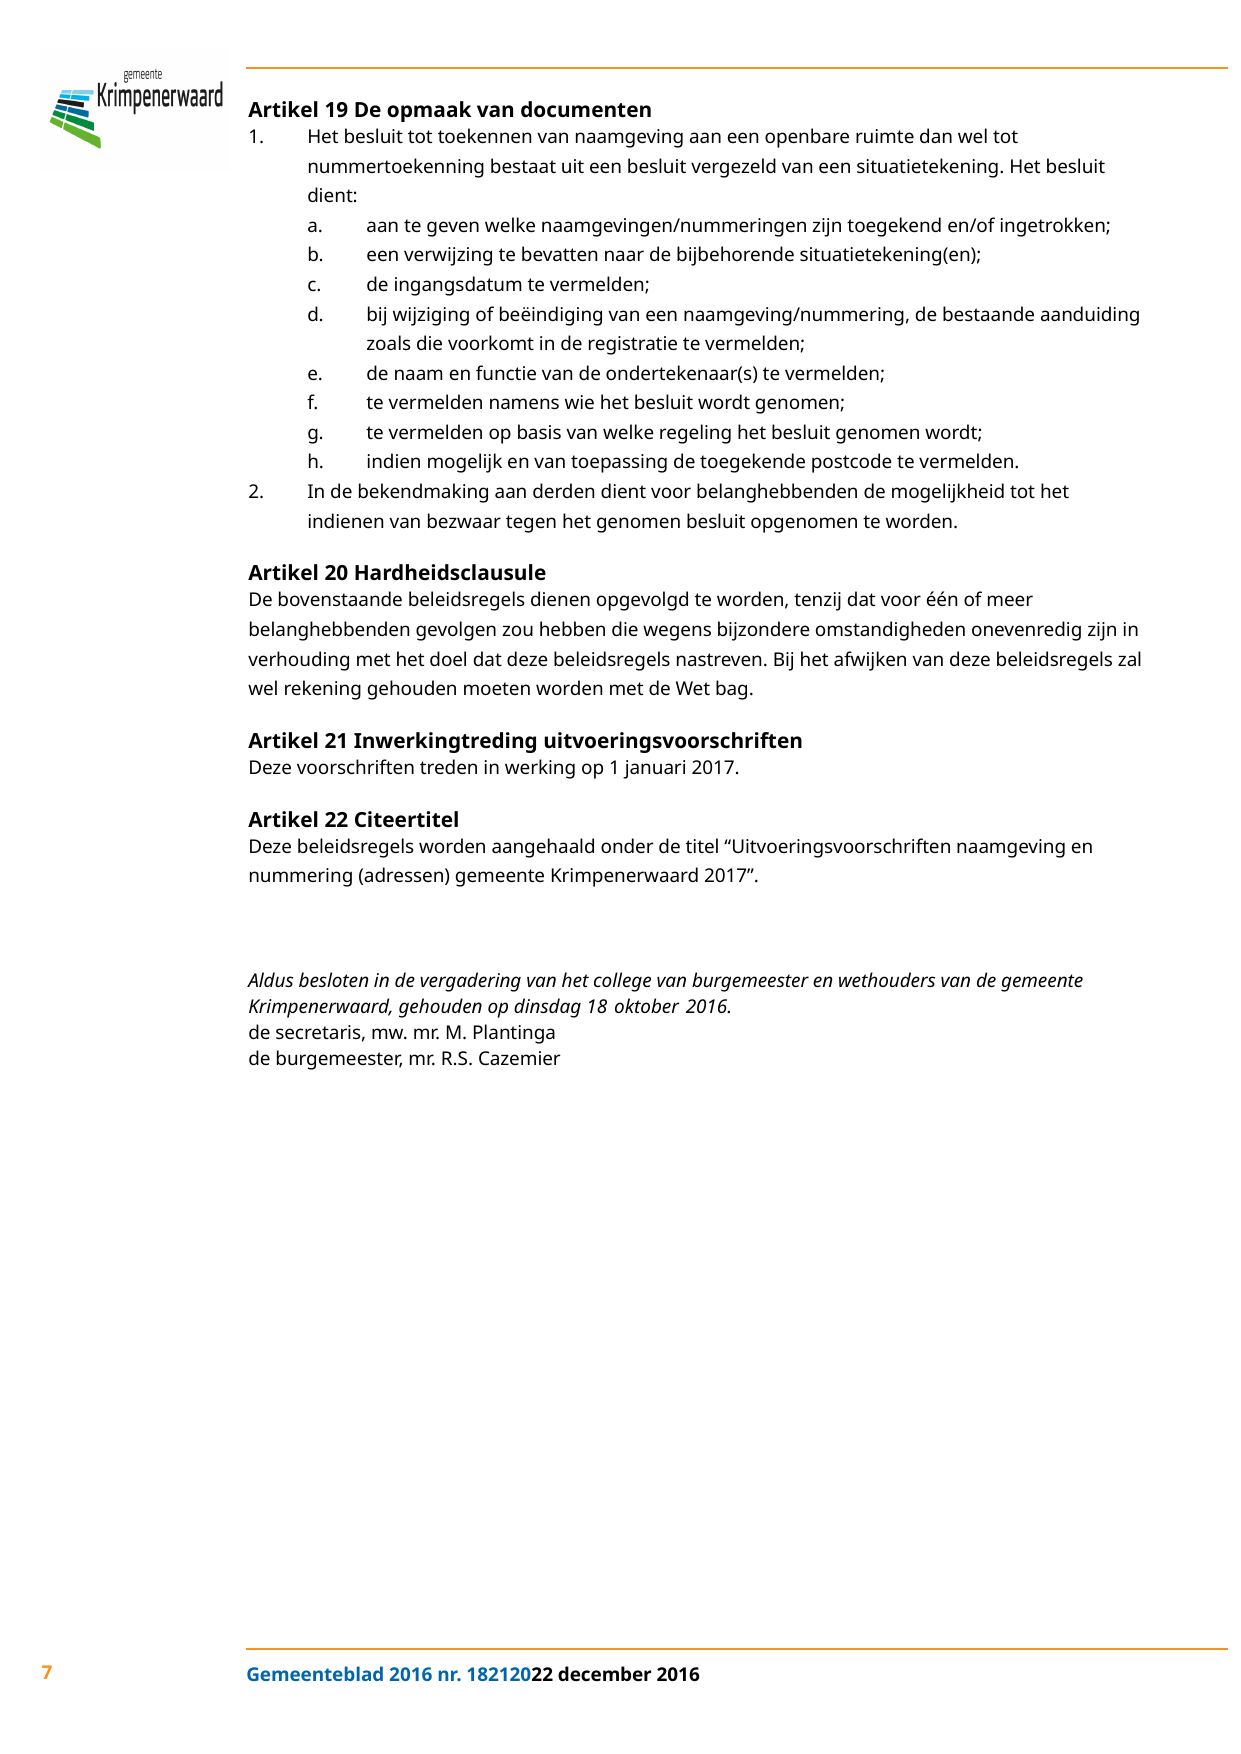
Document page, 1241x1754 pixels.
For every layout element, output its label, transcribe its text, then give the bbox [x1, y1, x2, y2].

list de naam en functie van de ondertekenaar(s) te vermelden; [307, 360, 1152, 386]
text Deze voorschriften treden in werking op 1 januari 2017. [248, 754, 1152, 780]
list een verwijzing te bevatten naar de bijbehorende situatietekening(en); [307, 242, 1152, 267]
text Artikel 21 Inwerkingtreding uitvoeringsvoorschriften [248, 726, 1152, 754]
list aan te geven welke naamgevingen/nummeringen zijn toegekend en/of ingetrokken; [307, 212, 1152, 238]
list te vermelden namens wie het besluit wordt genomen; [307, 389, 1152, 415]
text Artikel 19 De opmaak van documenten [248, 95, 1152, 123]
text Artikel 22 Citeertitel [248, 805, 1152, 833]
list indien mogelijk en van toepassing de toegekende postcode te vermelden. [307, 449, 1152, 474]
text Artikel 20 Hardheidsclausule [248, 558, 1152, 587]
list te vermelden op basis van welke regeling het besluit genomen wordt; [307, 419, 1152, 445]
text Deze beleidsregels worden aangehaald onder de titel “Uitvoeringsvoorschriften naamgeving en nummering (adressen) gemeente Krimpenerwaard 2017”. [248, 833, 1152, 888]
text Aldus besloten in de vergadering van het college van burgemeester en wethouders van de gemeente Krimpenerwaard, gehouden op dinsdag 18 oktober 2016. [248, 967, 1152, 1019]
list Het besluit tot toekennen van naamgeving aan een openbare ruimte dan wel tot nummertoekenning bestaat uit een besluit vergezeld van een situatietekening. Het besluit dient: [248, 123, 1152, 208]
picture [41, 47, 231, 172]
list bij wijziging of beëindiging van een naamgeving/nummering, de bestaande aanduiding zoals die voorkomt in de registratie te vermelden; [307, 301, 1152, 356]
text de burgemeester, mr. R.S. Cazemier [248, 1045, 1152, 1070]
text de secretaris, mw. mr. M. Plantinga [248, 1019, 1152, 1045]
text De bovenstaande beleidsregels dienen opgevolgd te worden, tenzij dat voor één of meer belanghebbenden gevolgen zou hebben die wegens bijzondere omstandigheden onevenredig zijn in verhouding met het doel dat deze beleidsregels nastreven. Bij het afwijken van deze beleidsregels zal wel rekening gehouden moeten worden met de Wet bag. [248, 587, 1152, 701]
list de ingangsdatum te vermelden; [307, 271, 1152, 297]
list In de bekendmaking aan derden dient voor belanghebbenden de mogelijkheid tot het indienen van bezwaar tegen het genomen besluit opgenomen te worden. [248, 478, 1152, 533]
